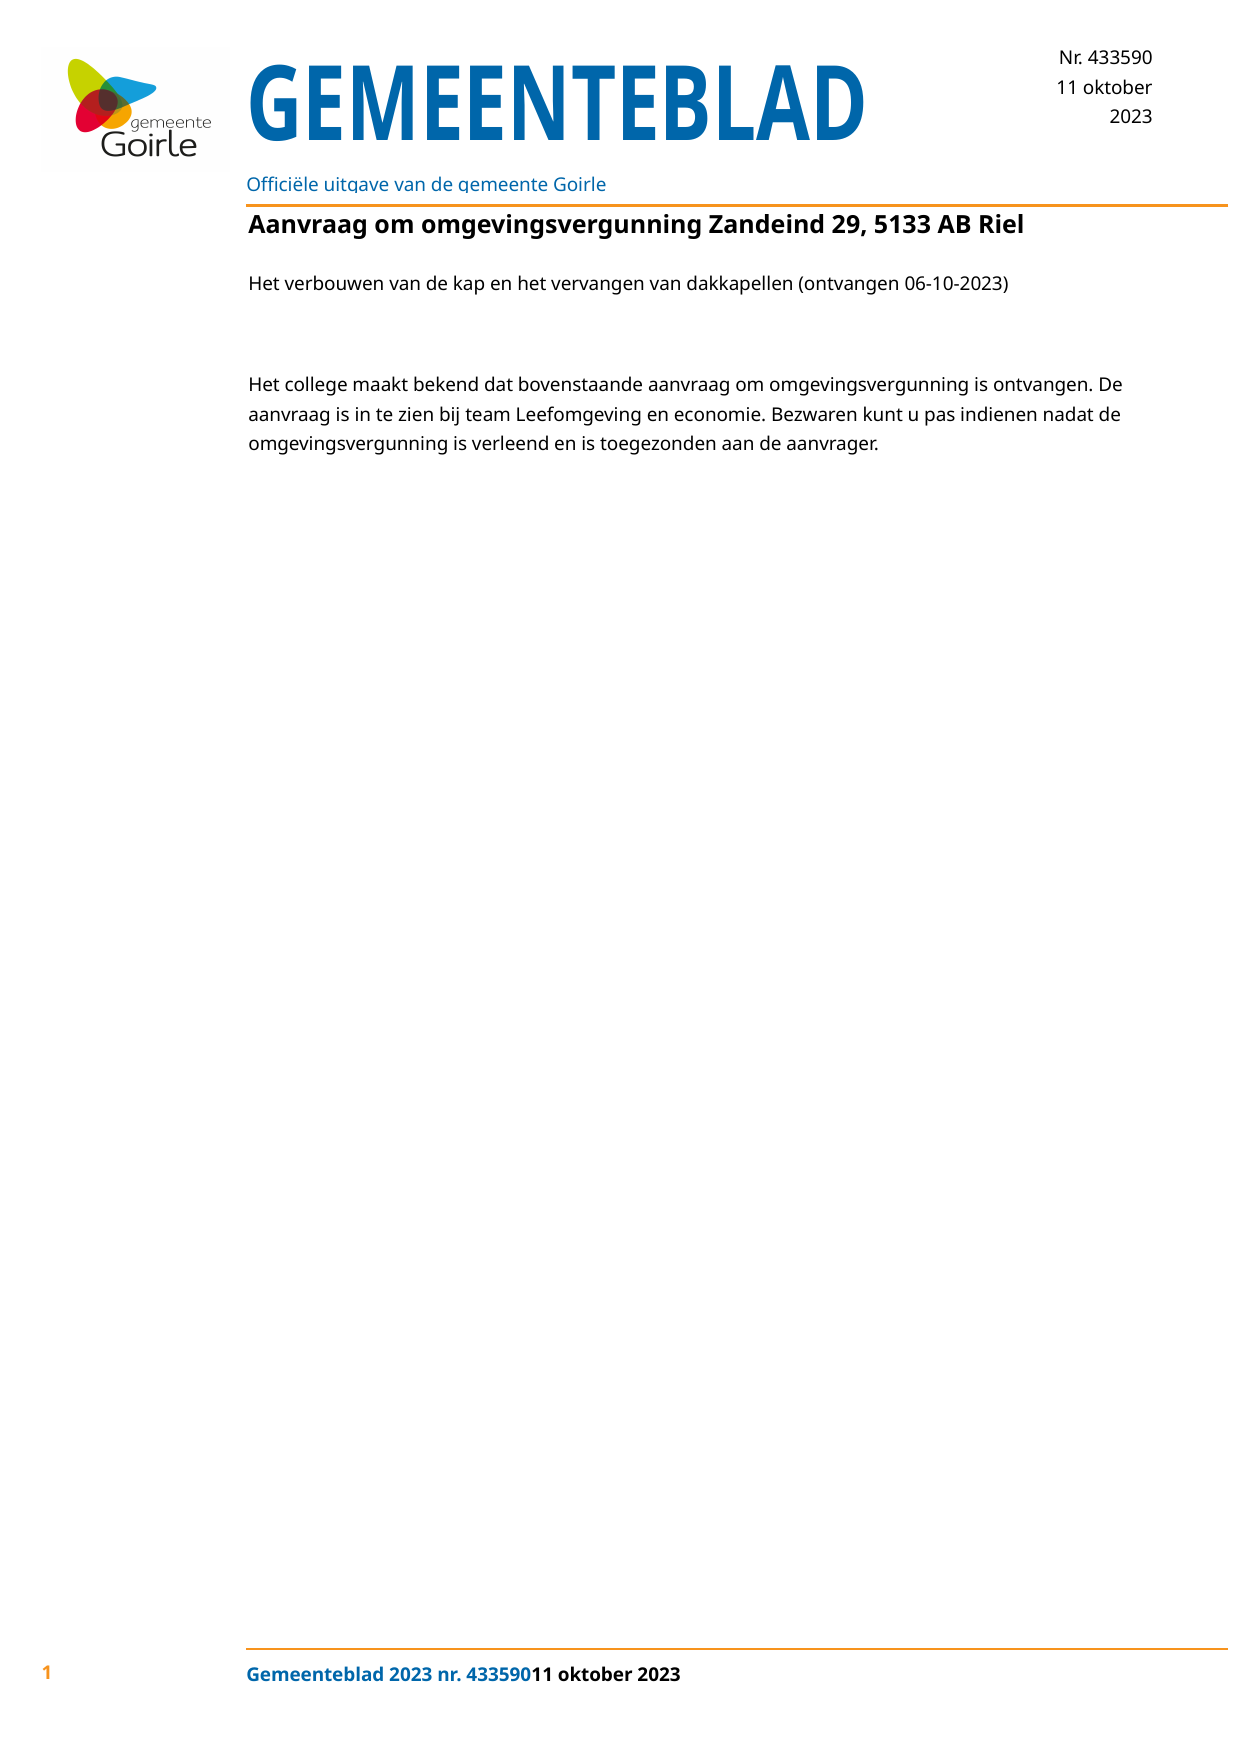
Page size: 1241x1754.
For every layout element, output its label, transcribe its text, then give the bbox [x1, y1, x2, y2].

text Het college maakt bekend dat bovenstaande aanvraag om omgevingsvergunning is ontvangen. De aanvraag is in te zien bij team Leefomgeving en economie. Bezwaren kunt u pas indienen nadat de omgevingsvergunning is verleend en is toegezonden aan de aanvrager. [248, 371, 1152, 456]
picture [41, 47, 231, 172]
text Aanvraag om omgevingsvergunning Zandeind 29, 5133 AB Riel [248, 207, 1152, 241]
text Het verbouwen van de kap en het vervangen van dakkapellen (ontvangen 06-10-2023) [248, 270, 1152, 296]
